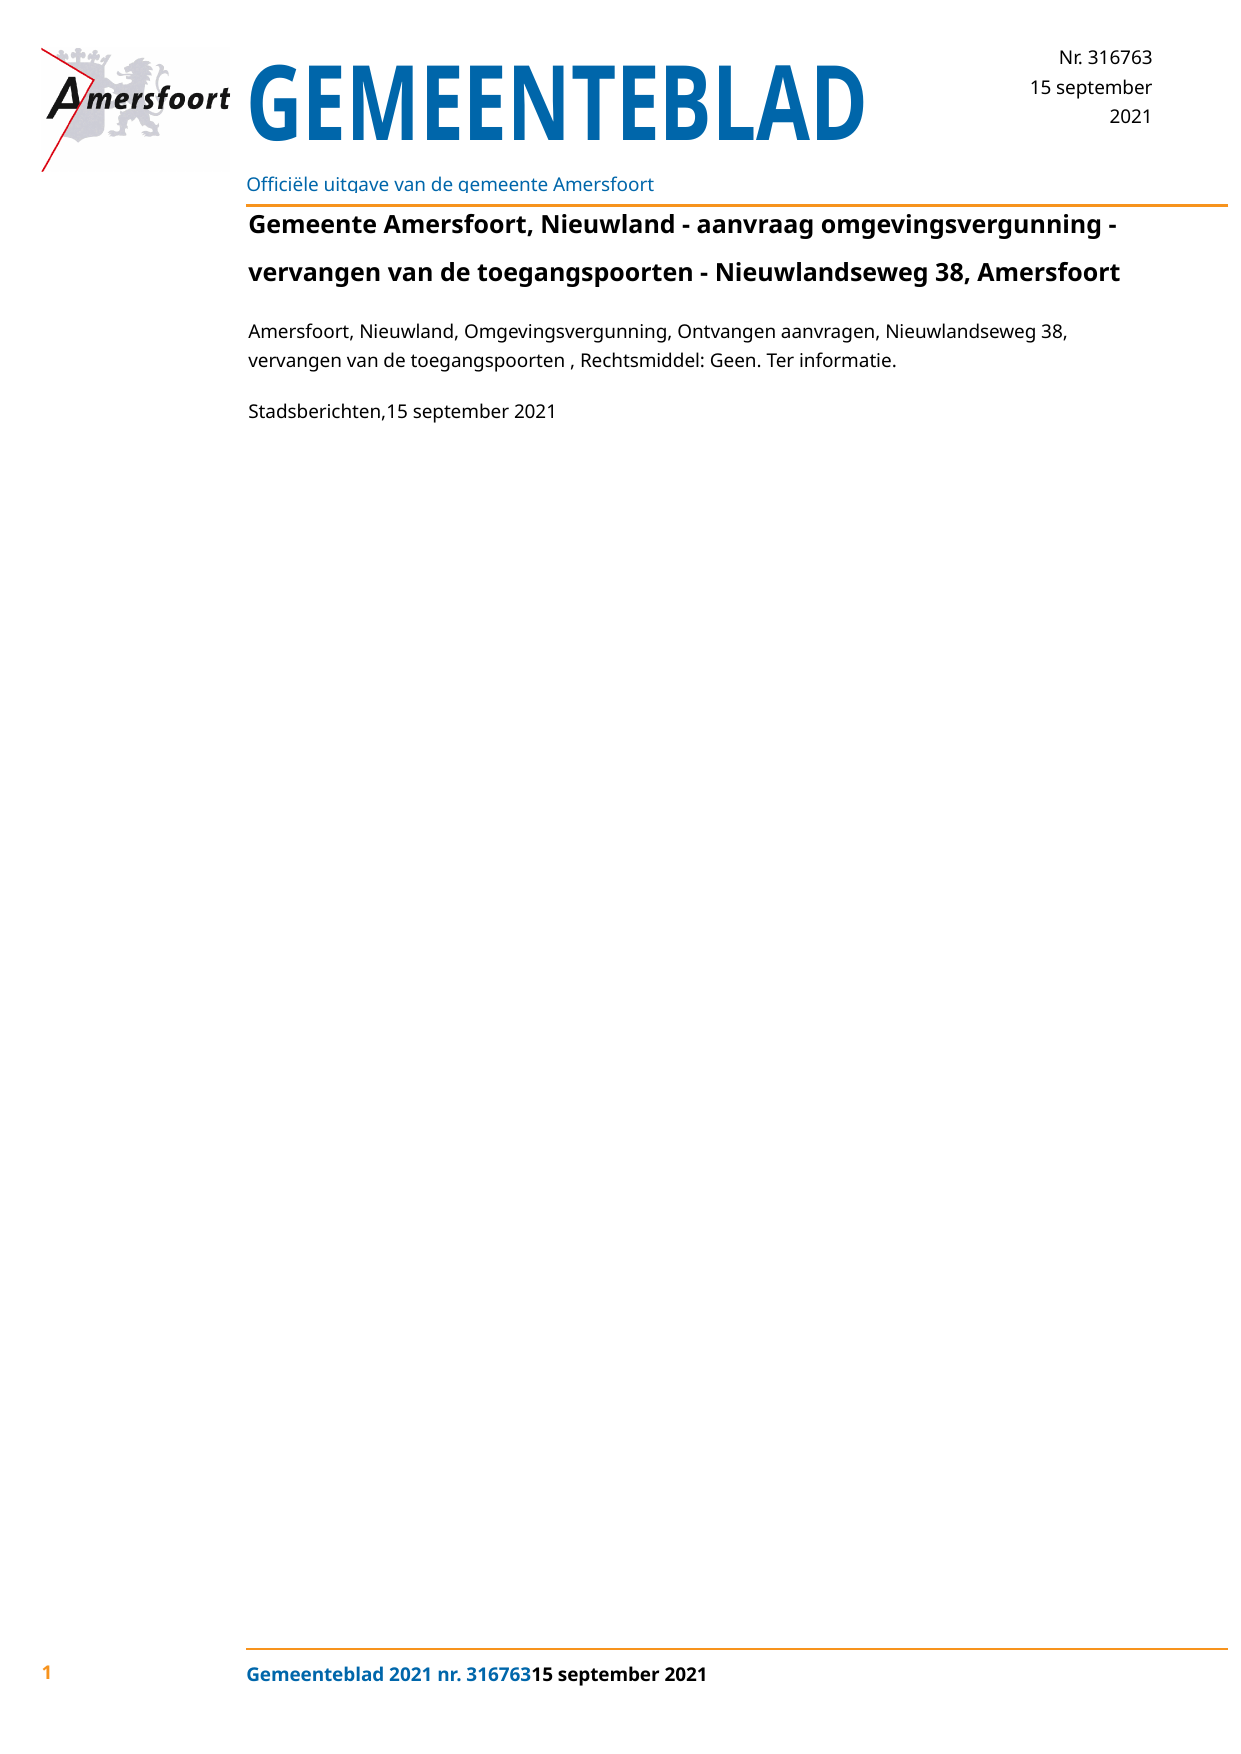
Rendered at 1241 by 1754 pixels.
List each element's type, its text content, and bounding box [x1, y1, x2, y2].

text Stadsberichten,15 september 2021 [248, 398, 1152, 424]
picture [41, 47, 231, 172]
text Amersfoort, Nieuwland, Omgevingsvergunning, Ontvangen aanvragen, Nieuwlandseweg 38, vervangen van de toegangspoorten , Rechtsmiddel: Geen. Ter informatie. [248, 318, 1152, 373]
text Gemeente Amersfoort, Nieuwland - aanvraag omgevingsvergunning - vervangen van de toegangspoorten - Nieuwlandseweg 38, Amersfoort [248, 207, 1152, 288]
